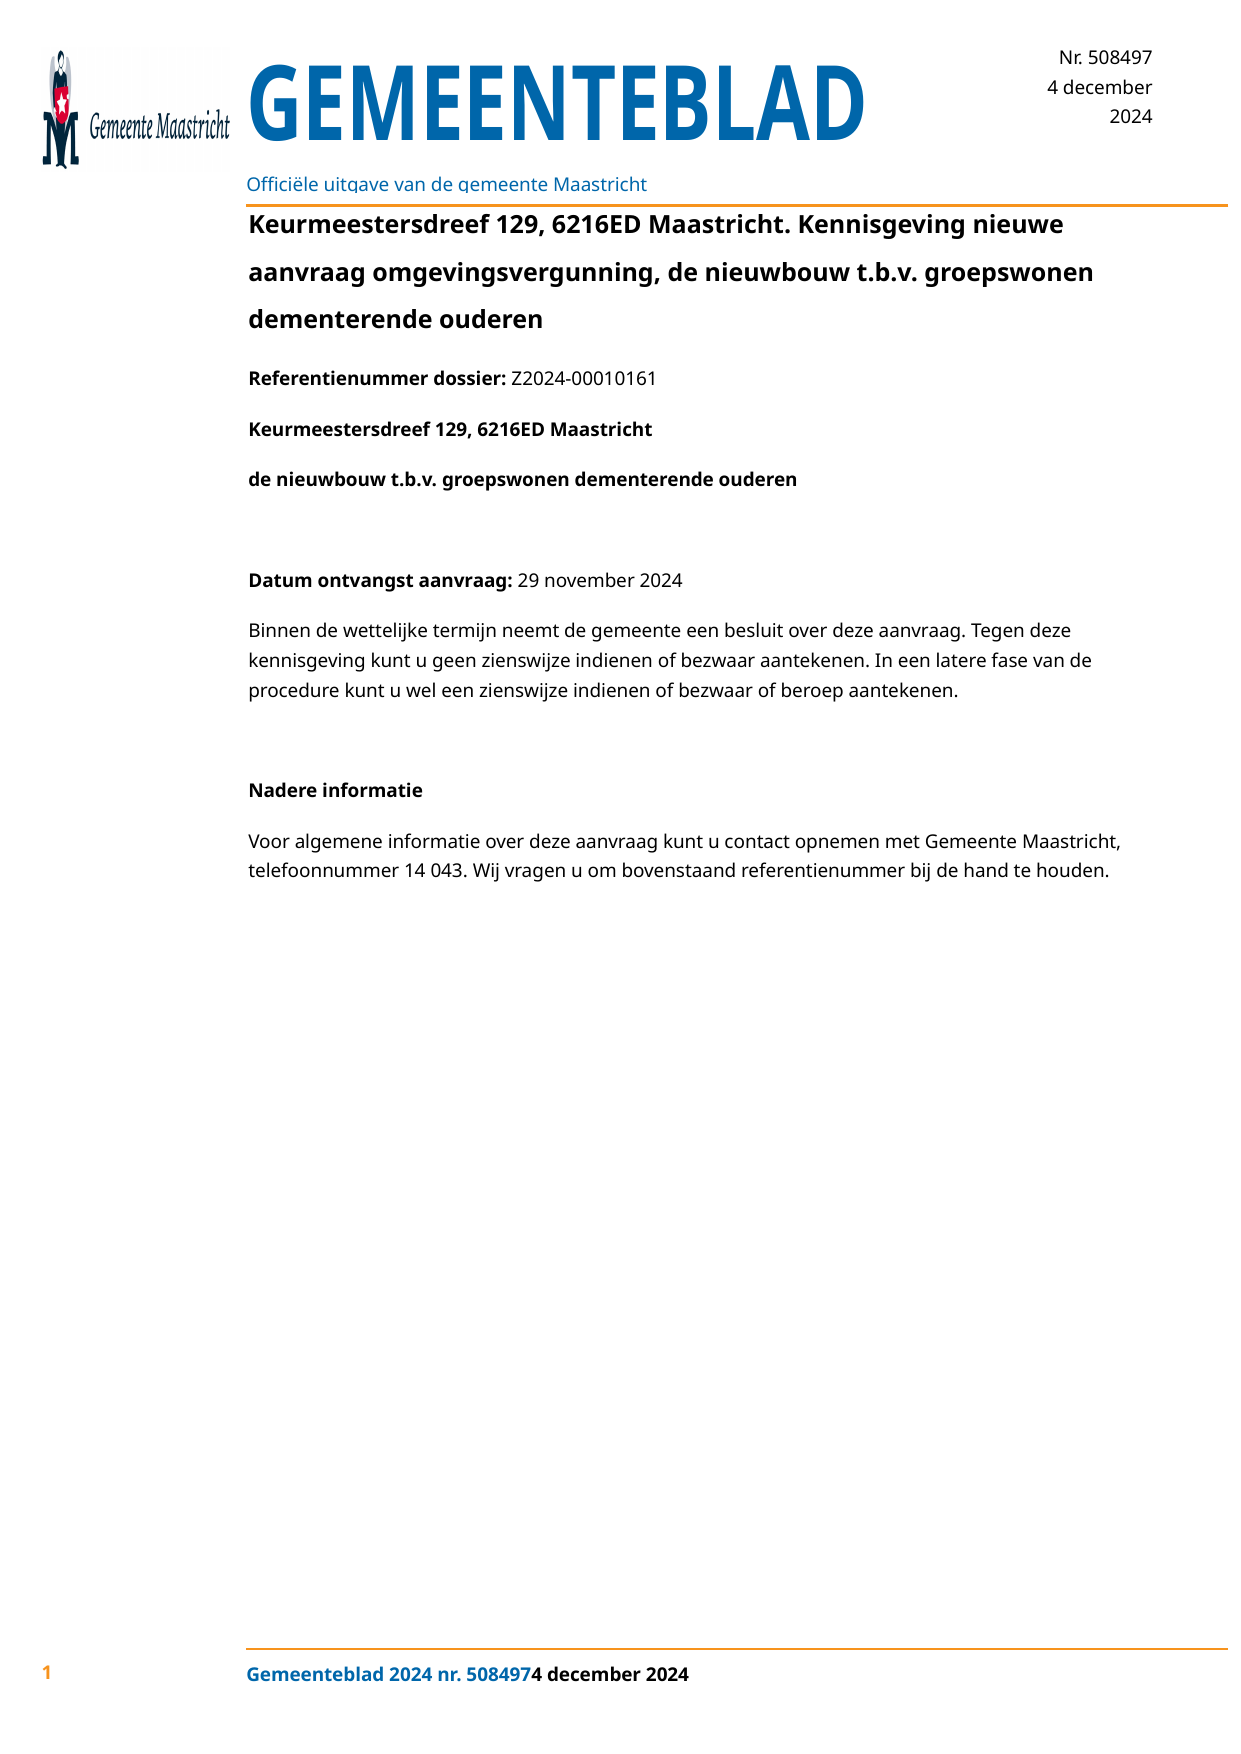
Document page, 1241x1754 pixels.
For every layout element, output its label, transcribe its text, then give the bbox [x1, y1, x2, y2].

text Nadere informatie [248, 778, 1152, 803]
text de nieuwbouw t.b.v. groepswonen dementerende ouderen [248, 466, 1152, 492]
text Keurmeestersdreef 129, 6216ED Maastricht [248, 416, 1152, 442]
text Binnen de wettelijke termijn neemt de gemeente een besluit over deze aanvraag. Tegen deze kennisgeving kunt u geen zienswijze indienen of bezwaar aantekenen. In een latere fase van de procedure kunt u wel een zienswijze indienen of bezwaar of beroep aantekenen. [248, 618, 1152, 702]
text Datum ontvangst aanvraag: 29 november 2024 [248, 567, 1152, 593]
text Voor algemene informatie over deze aanvraag kunt u contact opnemen met Gemeente Maastricht, telefoonnummer 14 043. Wij vragen u om bovenstaand referentienummer bij de hand te houden. [248, 828, 1152, 883]
picture [41, 47, 231, 172]
text Referentienummer dossier: Z2024-00010161 [248, 366, 1152, 391]
text Keurmeestersdreef 129, 6216ED Maastricht. Kennisgeving nieuwe aanvraag omgevingsvergunning, de nieuwbouw t.b.v. groepswonen dementerende ouderen [248, 207, 1152, 336]
